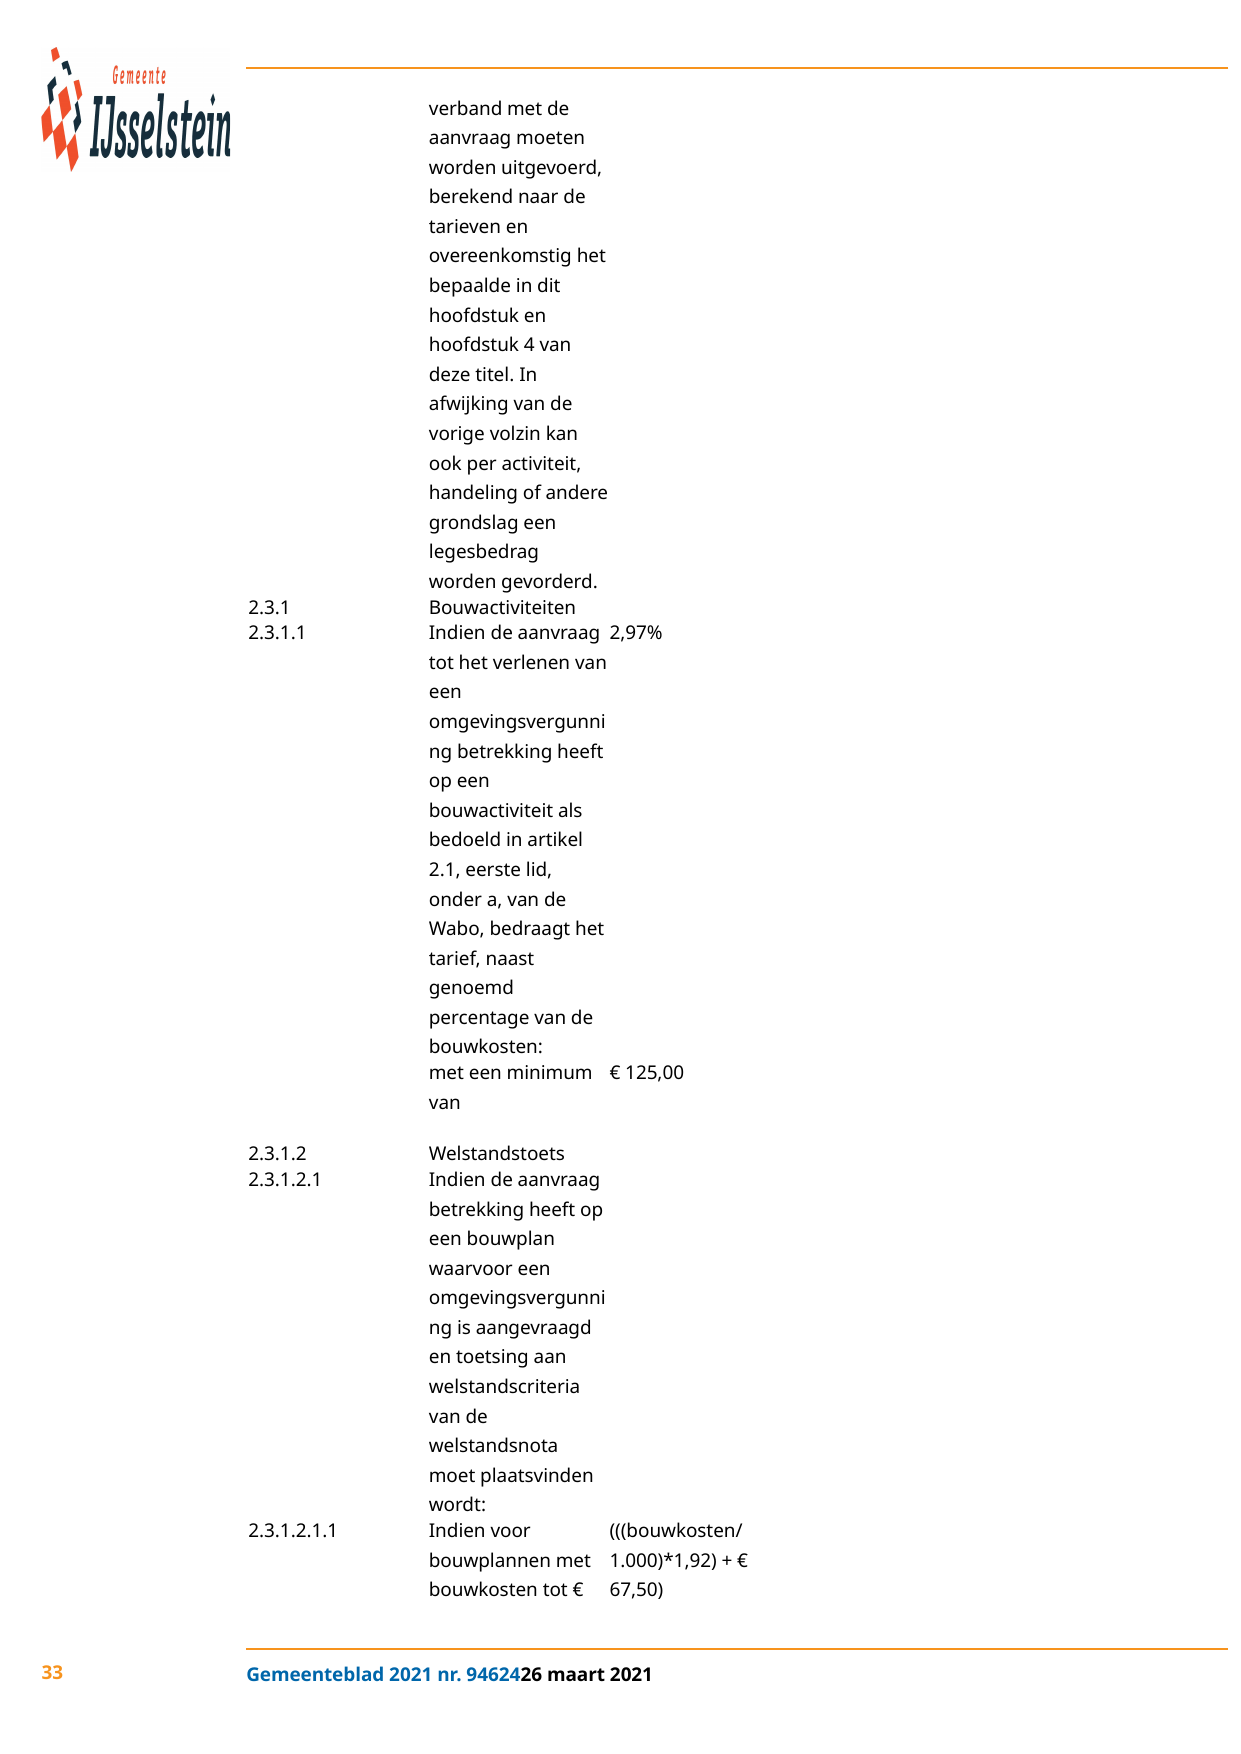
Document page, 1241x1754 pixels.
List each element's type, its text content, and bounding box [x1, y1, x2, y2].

picture [41, 47, 231, 172]
table_cell [248, 95, 429, 594]
table_cell Welstandstoets [429, 1141, 609, 1166]
table_cell [609, 95, 790, 594]
table_cell met een minimum van [429, 1060, 609, 1115]
table_cell [248, 1060, 429, 1115]
table_cell 2.3.1.2.1.1 [248, 1518, 429, 1602]
table_cell € 125,00 [609, 1060, 790, 1115]
table_cell [248, 1115, 429, 1141]
table_cell 2.3.1.2.1 [248, 1166, 429, 1517]
table_cell (((bouwkosten/1.000)*1,92) + € 67,50) [609, 1518, 790, 1602]
table_cell [429, 1115, 609, 1141]
table_cell [609, 1166, 790, 1517]
table_cell [609, 594, 790, 619]
table_cell verband met de aanvraag moeten worden uitgevoerd, berekend naar de tarieven en overeenkomstig het bepaalde in dit hoofdstuk en hoofdstuk 4 van deze titel. In afwijking van de vorige volzin kan ook per activiteit, handeling of andere grondslag een legesbedrag worden gevorderd. [429, 95, 609, 594]
table_cell 2.3.1 [248, 594, 429, 619]
table_cell Indien de aanvraag betrekking heeft op een bouwplan waarvoor een omgevingsvergunning is aangevraagd en toetsing aan welstandscriteria van de welstandsnota moet plaatsvinden wordt: [429, 1166, 609, 1517]
table_cell Indien de aanvraag tot het verlenen van een omgevingsvergunning betrekking heeft op een bouwactiviteit als bedoeld in artikel 2.1, eerste lid, onder a, van de Wabo, bedraagt het tarief, naast genoemd percentage van de bouwkosten: [429, 620, 609, 1059]
table_cell [609, 1115, 790, 1141]
table_cell [609, 1141, 790, 1166]
table_cell Indien voor bouwplannen met bouwkosten tot € [429, 1518, 609, 1602]
table_cell 2,97% [609, 620, 790, 1059]
table_cell 2.3.1.1 [248, 620, 429, 1059]
table_cell 2.3.1.2 [248, 1141, 429, 1166]
table_cell Bouwactiviteiten [429, 594, 609, 619]
